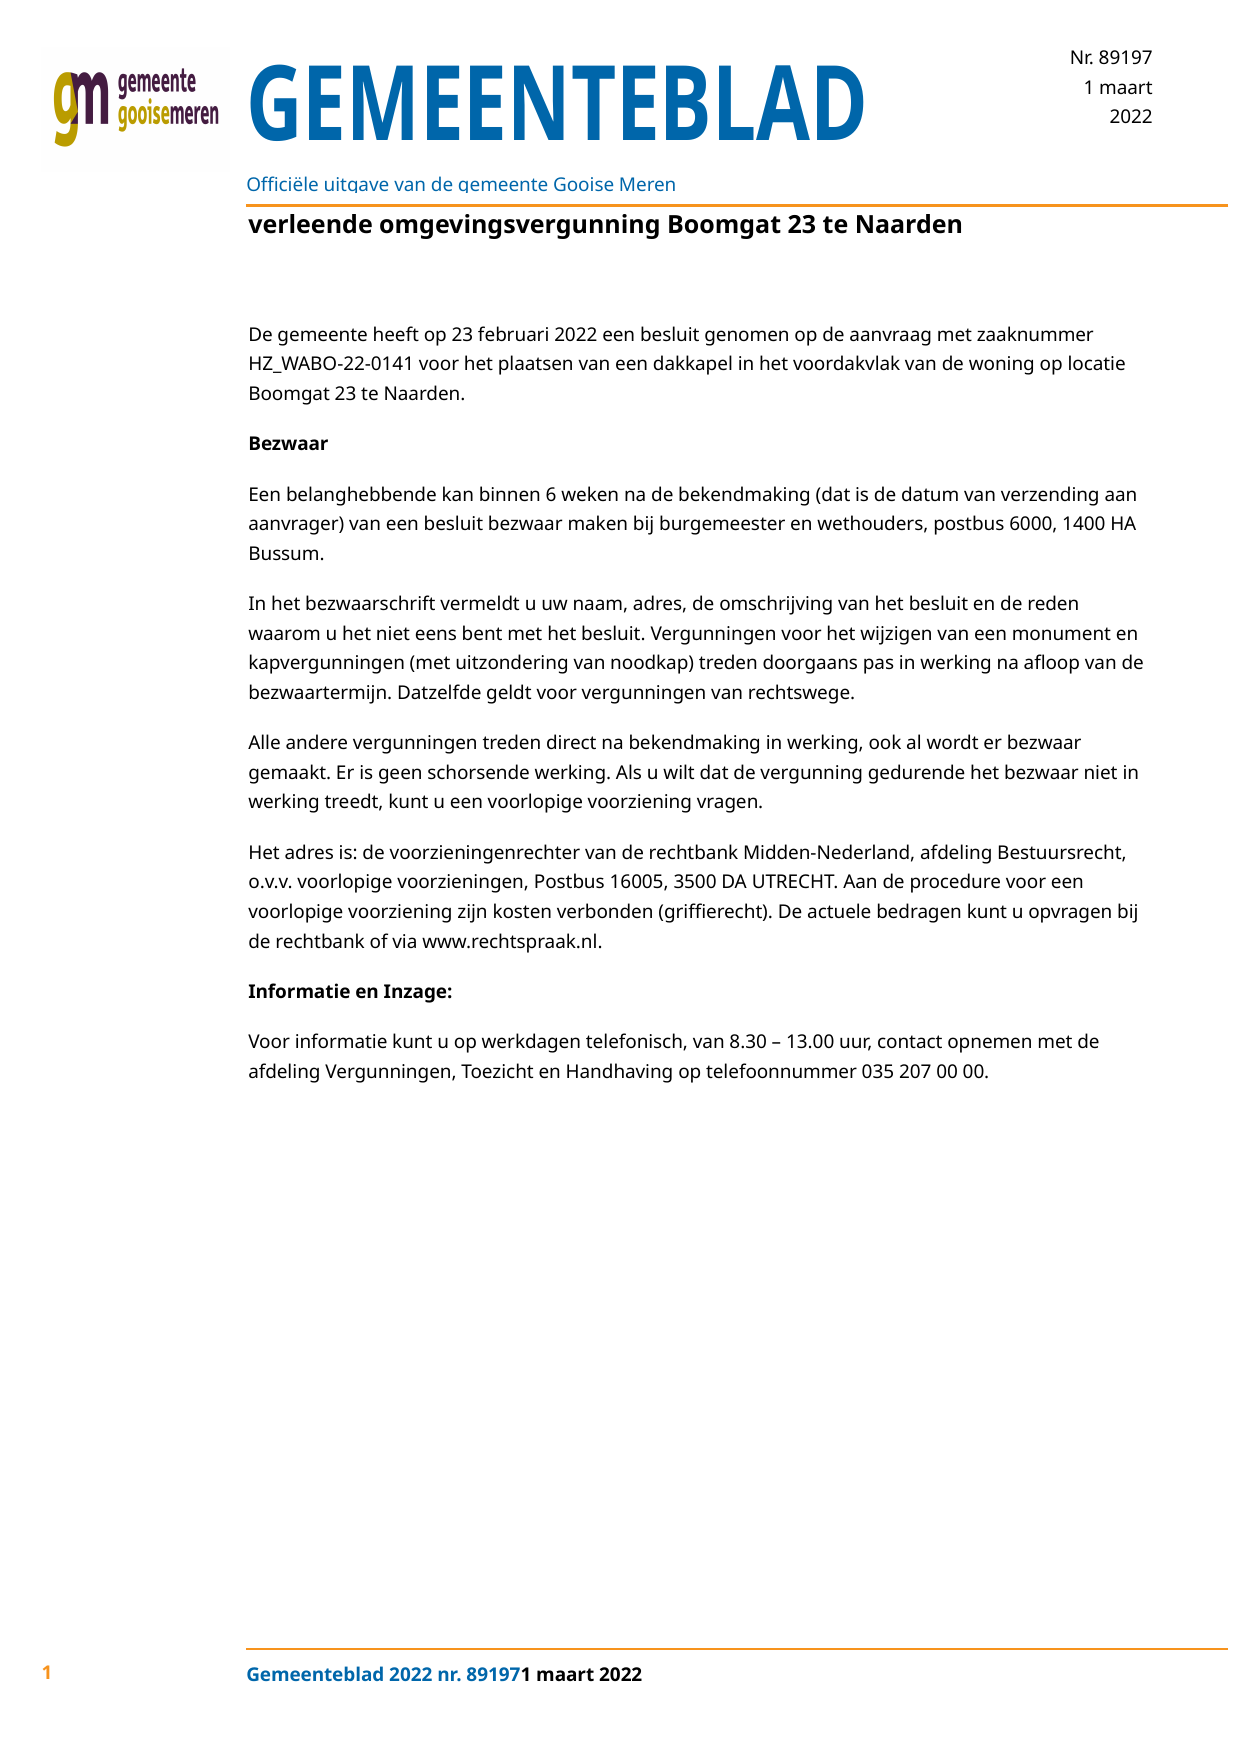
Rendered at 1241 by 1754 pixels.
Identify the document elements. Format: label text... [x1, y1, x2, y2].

text Een belanghebbende kan binnen 6 weken na de bekendmaking (dat is de datum van verzending aan aanvrager) van een besluit bezwaar maken bij burgemeester en wethouders, postbus 6000, 1400 HA Bussum. [248, 481, 1152, 566]
picture [41, 47, 231, 172]
text Het adres is: de voorzieningenrechter van de rechtbank Midden-Nederland, afdeling Bestuursrecht, o.v.v. voorlopige voorzieningen, Postbus 16005, 3500 DA UTRECHT. Aan de procedure voor een voorlopige voorziening zijn kosten verbonden (griffierecht). De actuele bedragen kunt u opvragen bij de rechtbank of via www.rechtspraak.nl. [248, 839, 1152, 953]
text verleende omgevingsvergunning Boomgat 23 te Naarden [248, 207, 1152, 241]
text Alle andere vergunningen treden direct na bekendmaking in werking, ook al wordt er bezwaar gemaakt. Er is geen schorsende werking. Als u wilt dat de vergunning gedurende het bezwaar niet in werking treedt, kunt u een voorlopige voorziening vragen. [248, 729, 1152, 814]
text Informatie en Inzage: [248, 978, 1152, 1004]
text Voor informatie kunt u op werkdagen telefonisch, van 8.30 – 13.00 uur, contact opnemen met de afdeling Vergunningen, Toezicht en Handhaving op telefoonnummer 035 207 00 00. [248, 1029, 1152, 1084]
text Bezwaar [248, 430, 1152, 456]
text De gemeente heeft op 23 februari 2022 een besluit genomen op de aanvraag met zaaknummer HZ_WABO-22-0141 voor het plaatsen van een dakkapel in het voordakvlak van de woning op locatie Boomgat 23 te Naarden. [248, 321, 1152, 406]
text In het bezwaarschrift vermeldt u uw naam, adres, de omschrijving van het besluit en de reden waarom u het niet eens bent met het besluit. Vergunningen voor het wijzigen van een monument en kapvergunningen (met uitzondering van noodkap) treden doorgaans pas in werking na afloop van de bezwaartermijn. Datzelfde geldt voor vergunningen van rechtswege. [248, 590, 1152, 705]
